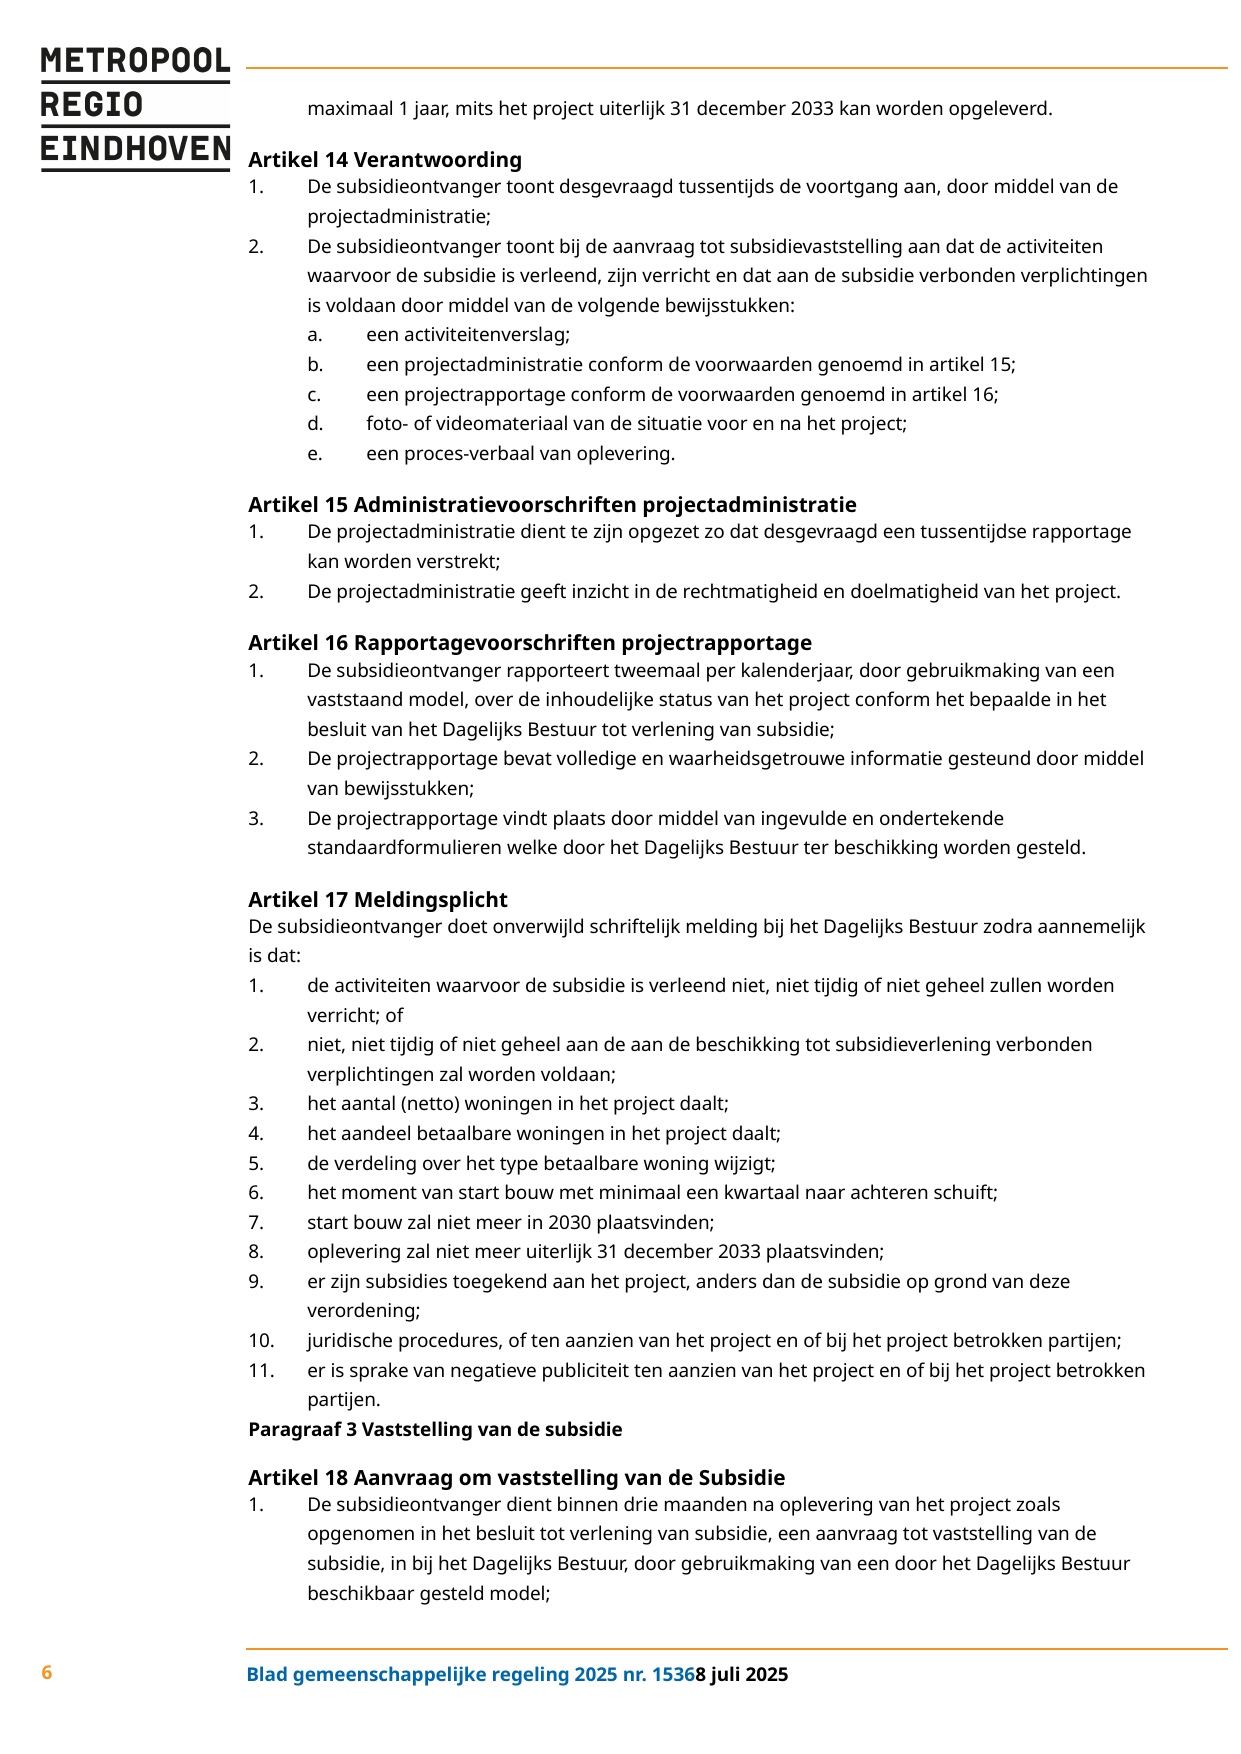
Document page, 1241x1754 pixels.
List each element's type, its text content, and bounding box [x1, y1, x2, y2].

list er zijn subsidies toegekend aan het project, anders dan de subsidie op grond van deze verordening; [248, 1268, 1152, 1323]
list de verdeling over het type betaalbare woning wijzigt; [248, 1150, 1152, 1176]
list een projectrapportage conform de voorwaarden genoemd in artikel 16; [307, 381, 1152, 406]
text Paragraaf 3 Vaststelling van de subsidie [248, 1416, 1152, 1442]
text De subsidieontvanger doet onverwijld schriftelijk melding bij het Dagelijks Bestuur zodra aannemelijk is dat: [248, 913, 1152, 968]
list maximaal 1 jaar, mits het project uiterlijk 31 december 2033 kan worden opgeleverd. [248, 95, 1152, 121]
picture [41, 47, 231, 172]
text Artikel 15 Administratievoorschriften projectadministratie [248, 490, 1152, 519]
list er is sprake van negatieve publiciteit ten aanzien van het project en of bij het project betrokken partijen. [248, 1357, 1152, 1412]
list De projectadministratie geeft inzicht in de rechtmatigheid en doelmatigheid van het project. [248, 578, 1152, 604]
list het aandeel betaalbare woningen in het project daalt; [248, 1120, 1152, 1146]
text Artikel 16 Rapportagevoorschriften projectrapportage [248, 628, 1152, 657]
text Artikel 17 Meldingsplicht [248, 885, 1152, 913]
list De projectrapportage bevat volledige en waarheidsgetrouwe informatie gesteund door middel van bewijsstukken; [248, 746, 1152, 801]
list De projectrapportage vindt plaats door middel van ingevulde en ondertekende standaardformulieren welke door het Dagelijks Bestuur ter beschikking worden gesteld. [248, 805, 1152, 860]
list een activiteitenverslag; [307, 322, 1152, 347]
text Artikel 14 Verantwoording [248, 145, 1152, 174]
list het moment van start bouw met minimaal een kwartaal naar achteren schuift; [248, 1179, 1152, 1205]
list juridische procedures, of ten aanzien van het project en of bij het project betrokken partijen; [248, 1327, 1152, 1353]
list De subsidieontvanger toont desgevraagd tussentijds de voortgang aan, door middel van de projectadministratie; [248, 174, 1152, 229]
list de activiteiten waarvoor de subsidie is verleend niet, niet tijdig of niet geheel zullen worden verricht; of [248, 972, 1152, 1028]
list oplevering zal niet meer uiterlijk 31 december 2033 plaatsvinden; [248, 1238, 1152, 1264]
list een proces-verbaal van oplevering. [307, 440, 1152, 466]
list start bouw zal niet meer in 2030 plaatsvinden; [248, 1209, 1152, 1235]
list het aantal (netto) woningen in het project daalt; [248, 1091, 1152, 1116]
list De subsidieontvanger dient binnen drie maanden na oplevering van het project zoals opgenomen in het besluit tot verlening van subsidie, een aanvraag tot vaststelling van de subsidie, in bij het Dagelijks Bestuur, door gebruikmaking van een door het Dagelijks Bestuur beschikbaar gesteld model; [248, 1491, 1152, 1606]
list De projectadministratie dient te zijn opgezet zo dat desgevraagd een tussentijdse rapportage kan worden verstrekt; [248, 519, 1152, 574]
list De subsidieontvanger rapporteert tweemaal per kalenderjaar, door gebruikmaking van een vaststaand model, over de inhoudelijke status van het project conform het bepaalde in het besluit van het Dagelijks Bestuur tot verlening van subsidie; [248, 657, 1152, 742]
list niet, niet tijdig of niet geheel aan de aan de beschikking tot subsidieverlening verbonden verplichtingen zal worden voldaan; [248, 1031, 1152, 1087]
list een projectadministratie conform de voorwaarden genoemd in artikel 15; [307, 351, 1152, 377]
list De subsidieontvanger toont bij de aanvraag tot subsidievaststelling aan dat de activiteiten waarvoor de subsidie is verleend, zijn verricht en dat aan de subsidie verbonden verplichtingen is voldaan door middel van de volgende bewijsstukken: [248, 233, 1152, 318]
list foto- of videomateriaal van de situatie voor en na het project; [307, 410, 1152, 436]
text Artikel 18 Aanvraag om vaststelling van de Subsidie [248, 1463, 1152, 1491]
